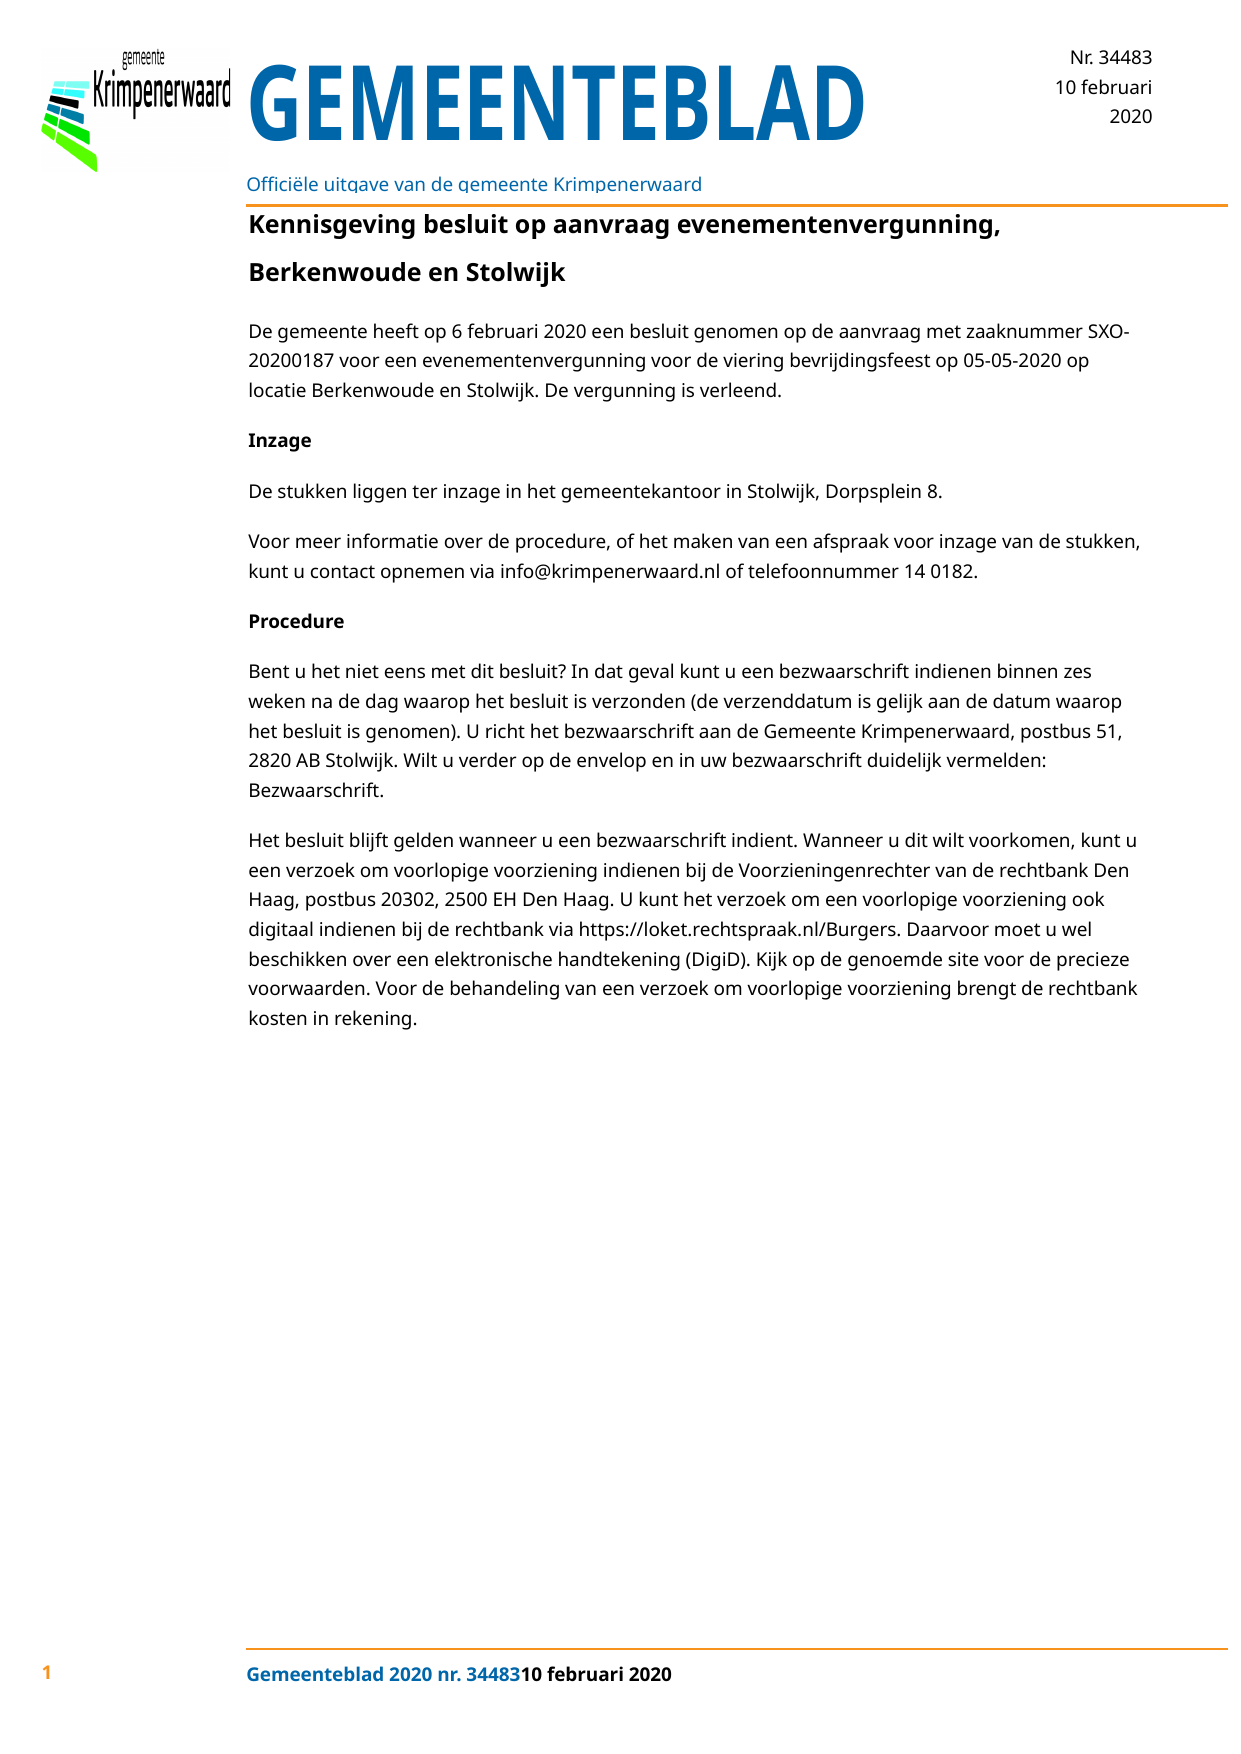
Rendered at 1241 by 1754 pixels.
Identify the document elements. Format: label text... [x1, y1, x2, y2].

text De stukken liggen ter inzage in het gemeentekantoor in Stolwijk, Dorpsplein 8. [248, 478, 1152, 504]
text Voor meer informatie over de procedure, of het maken van een afspraak voor inzage van de stukken, kunt u contact opnemen via info@krimpenerwaard.nl of telefoonnummer 14 0182. [248, 528, 1152, 584]
picture [41, 47, 231, 172]
text Inzage [248, 427, 1152, 453]
text Het besluit blijft gelden wanneer u een bezwaarschrift indient. Wanneer u dit wilt voorkomen, kunt u een verzoek om voorlopige voorziening indienen bij de Voorzieningenrechter van de rechtbank Den Haag, postbus 20302, 2500 EH Den Haag. U kunt het verzoek om een voorlopige voorziening ook digitaal indienen bij de rechtbank via https://loket.rechtspraak.nl/Burgers. Daarvoor moet u wel beschikken over een elektronische handtekening (DigiD). Kijk op de genoemde site voor de precieze voorwaarden. Voor de behandeling van een verzoek om voorlopige voorziening brengt de rechtbank kosten in rekening. [248, 827, 1152, 1031]
text De gemeente heeft op 6 februari 2020 een besluit genomen op de aanvraag met zaaknummer SXO-20200187 voor een evenementenvergunning voor de viering bevrijdingsfeest op 05-05-2020 op locatie Berkenwoude en Stolwijk. De vergunning is verleend. [248, 318, 1152, 403]
text Procedure [248, 608, 1152, 634]
text Kennisgeving besluit op aanvraag evenementenvergunning, Berkenwoude en Stolwijk [248, 207, 1152, 288]
text Bent u het niet eens met dit besluit? In dat geval kunt u een bezwaarschrift indienen binnen zes weken na de dag waarop het besluit is verzonden (de verzenddatum is gelijk aan de datum waarop het besluit is genomen). U richt het bezwaarschrift aan de Gemeente Krimpenerwaard, postbus 51, 2820 AB Stolwijk. Wilt u verder op de envelop en in uw bezwaarschrift duidelijk vermelden: Bezwaarschrift. [248, 659, 1152, 803]
